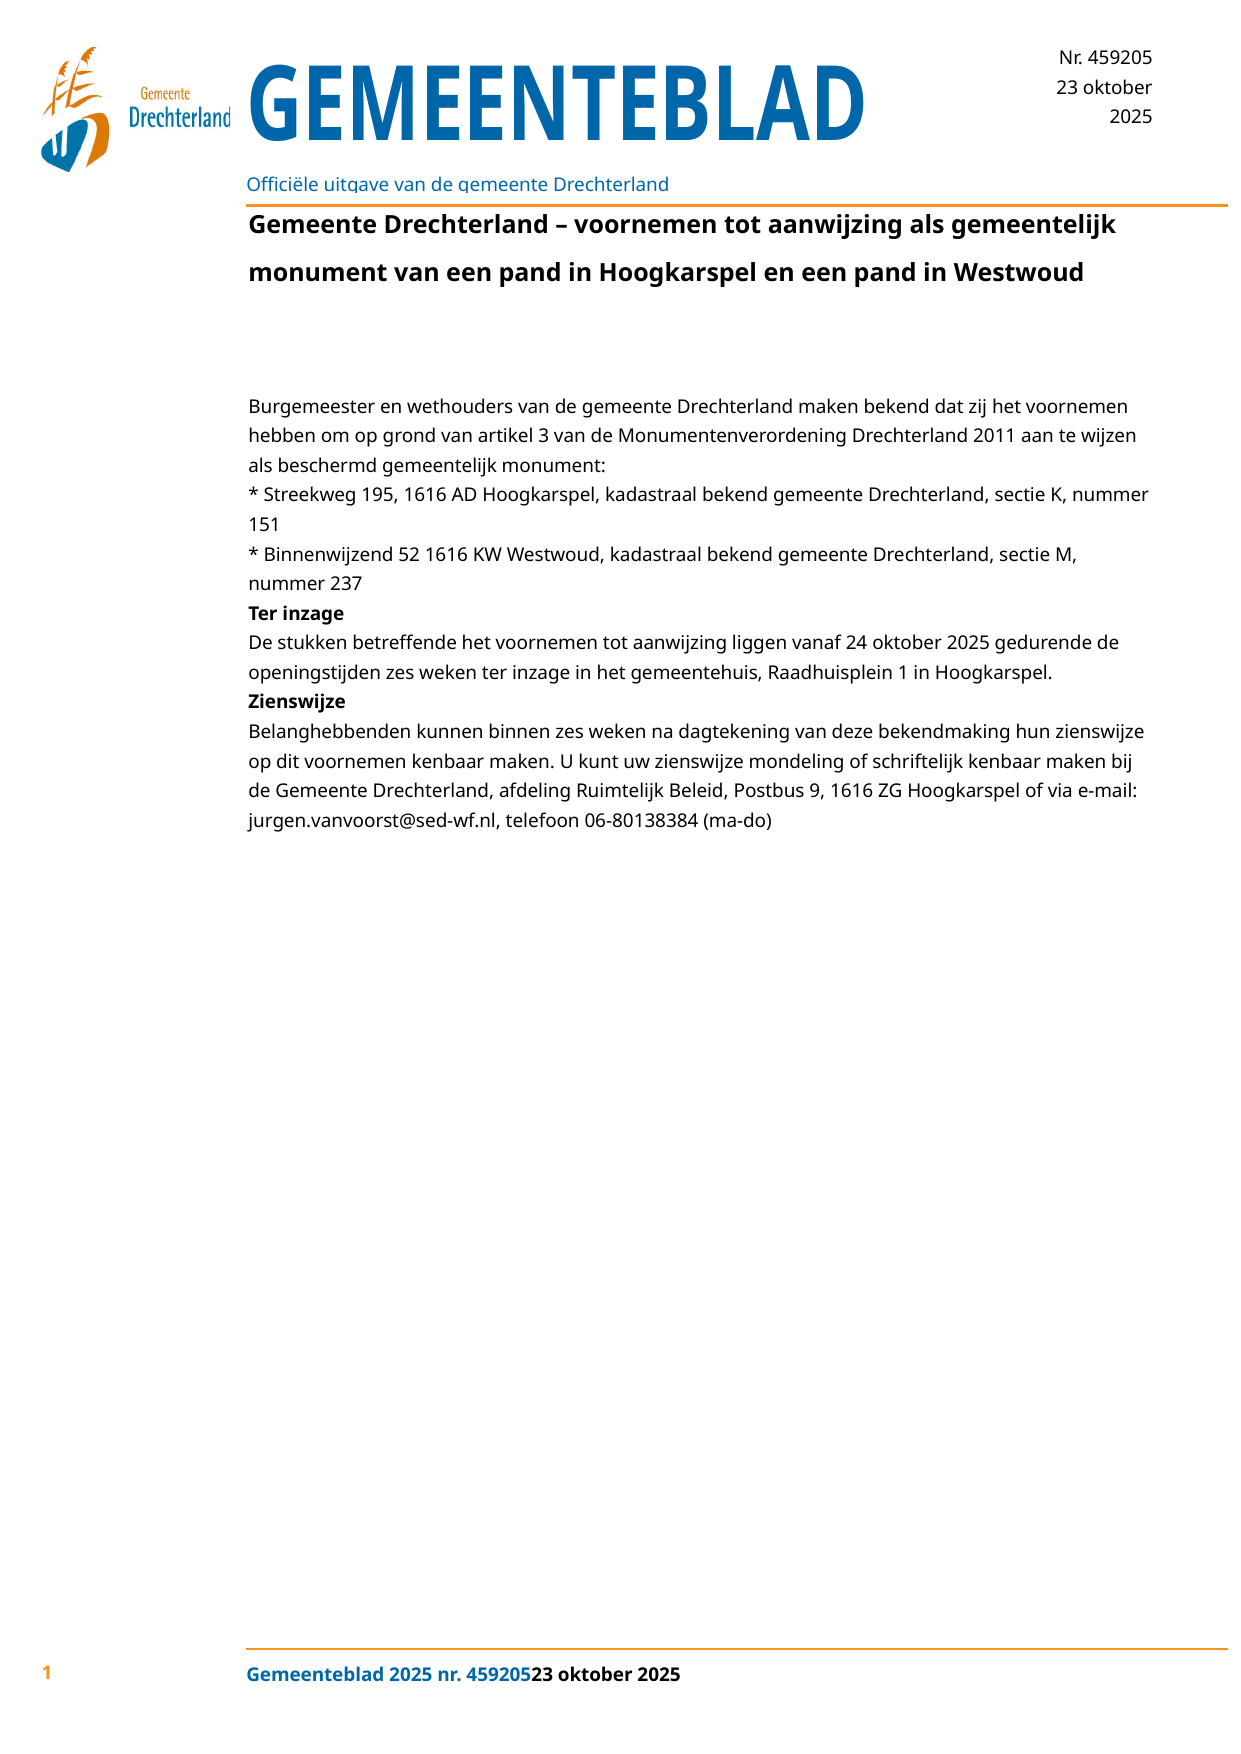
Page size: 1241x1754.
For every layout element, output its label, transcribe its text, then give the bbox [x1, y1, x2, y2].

text De stukken betreffende het voornemen tot aanwijzing liggen vanaf 24 oktober 2025 gedurende de openingstijden zes weken ter inzage in het gemeentehuis, Raadhuisplein 1 in Hoogkarspel. [248, 629, 1152, 685]
text Zienswijze [248, 689, 1152, 714]
text Belanghebbenden kunnen binnen zes weken na dagtekening van deze bekendmaking hun zienswijze op dit voornemen kenbaar maken. U kunt uw zienswijze mondeling of schriftelijk kenbaar maken bij de Gemeente Drechterland, afdeling Ruimtelijk Beleid, Postbus 9, 1616 ZG Hoogkarspel of via e-mail: jurgen.vanvoorst@sed-wf.nl, telefoon 06-80138384 (ma-do) [248, 718, 1152, 833]
picture [41, 158, 64, 172]
text Gemeente Drechterland – voornemen tot aanwijzing als gemeentelijk monument van een pand in Hoogkarspel en een pand in Westwoud [248, 207, 1152, 288]
text * Binnenwijzend 52 1616 KW Westwoud, kadastraal bekend gemeente Drechterland, sectie M, nummer 237 [248, 541, 1152, 596]
text Burgemeester en wethouders van de gemeente Drechterland maken bekend dat zij het voornemen [248, 393, 1152, 419]
text Ter inzage [248, 600, 1152, 626]
picture [41, 47, 231, 172]
picture [226, 115, 231, 124]
text hebben om op grond van artikel 3 van de Monumentenverordening Drechterland 2011 aan te wijzen als beschermd gemeentelijk monument: [248, 422, 1152, 478]
text * Streekweg 195, 1616 AD Hoogkarspel, kadastraal bekend gemeente Drechterland, sectie K, nummer 151 [248, 482, 1152, 537]
